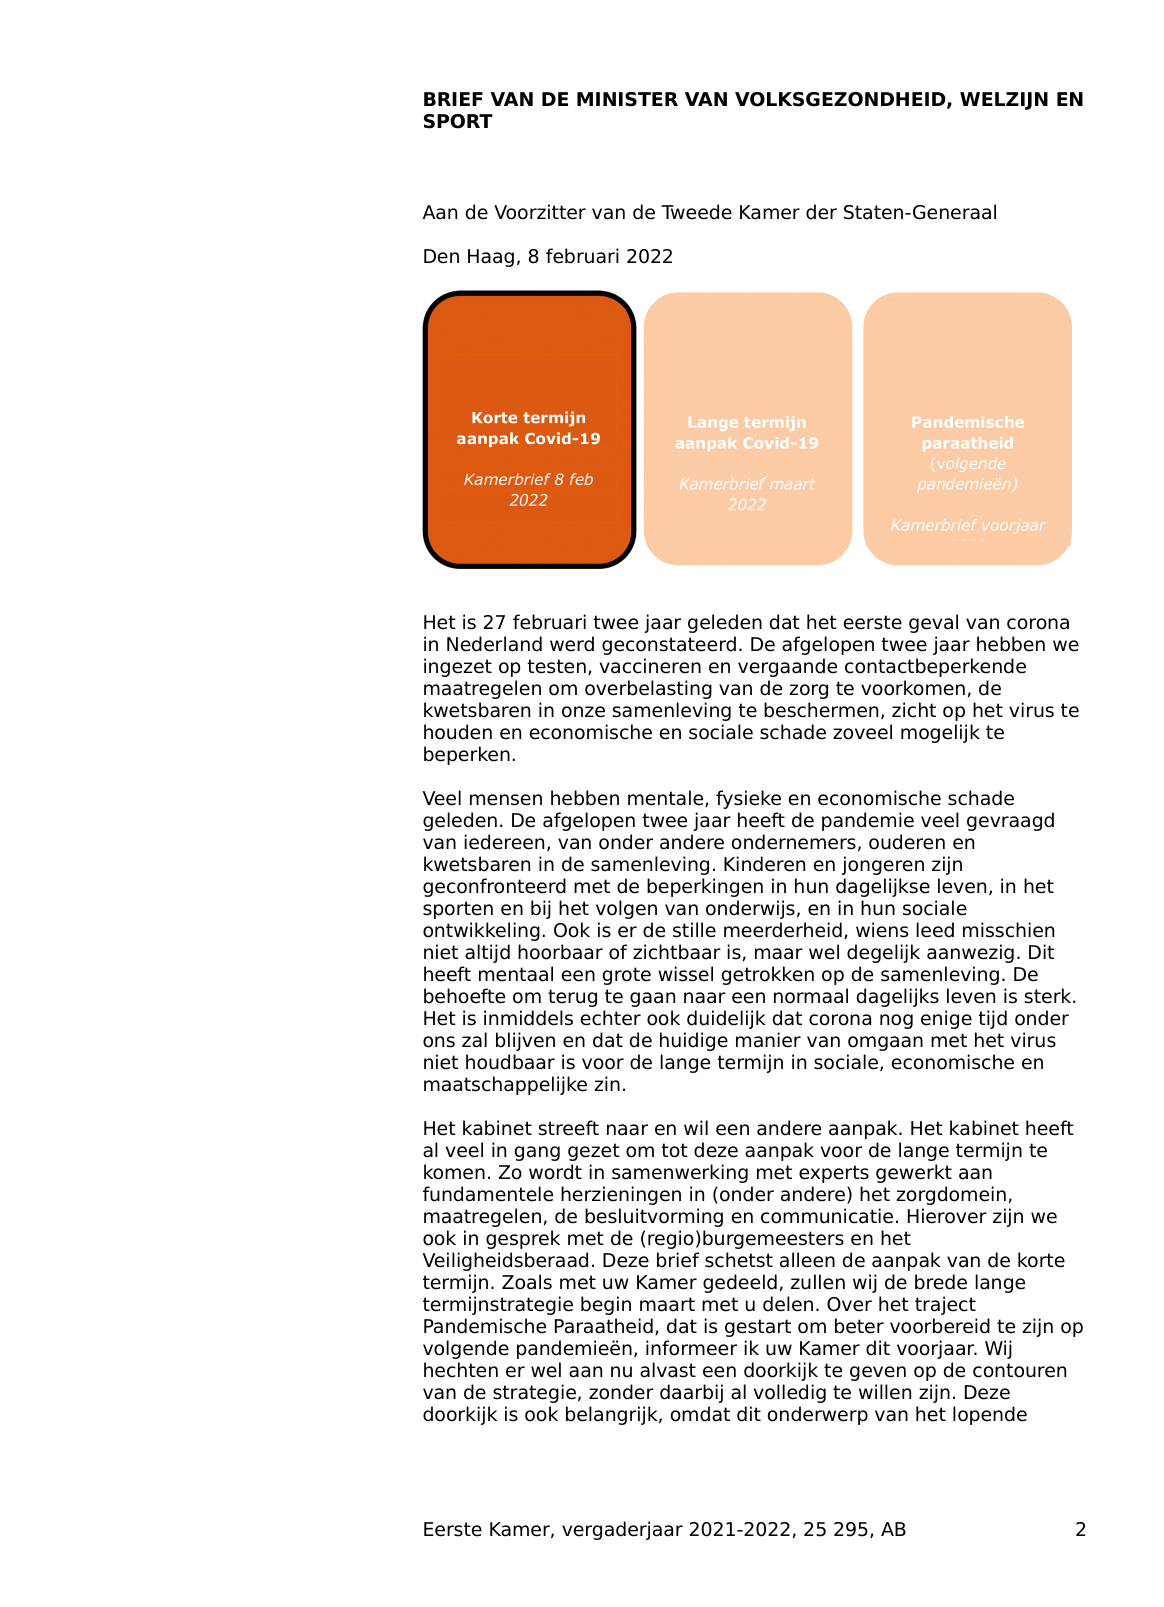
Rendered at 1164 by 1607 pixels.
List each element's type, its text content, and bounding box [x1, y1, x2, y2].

text Aan de Voorzitter van de Tweede Kamer der Staten-Generaal [422, 202, 1087, 224]
text Veel mensen hebben mentale, fysieke en economische schade geleden. De afgelopen twee jaar heeft de pandemie veel gevraagd van iedereen, van onder andere ondernemers, ouderen en kwetsbaren in de samenleving. Kinderen en jongeren zijn geconfronteerd met de beperkingen in hun dagelijkse leven, in het sporten en bij het volgen van onderwijs, en in hun sociale ontwikkeling. Ook is er de stille meerderheid, wiens leed misschien niet altijd hoorbaar of zichtbaar is, maar wel degelijk aanwezig. Dit heeft mentaal een grote wissel getrokken op de samenleving. De behoefte om terug te gaan naar een normaal dagelijks leven is sterk. Het is inmiddels echter ook duidelijk dat corona nog enige tijd onder ons zal blijven en dat de huidige manier van omgaan met het virus niet houdbaar is voor de lange termijn in sociale, economische en maatschappelijke zin. [422, 788, 1087, 1096]
text Het kabinet streeft naar en wil een andere aanpak. Het kabinet heeft al veel in gang gezet om tot deze aanpak voor de lange termijn te komen. Zo wordt in samenwerking met experts gewerkt aan fundamentele herzieningen in (onder andere) het zorgdomein, maatregelen, de besluitvorming en communicatie. Hierover zijn we ook in gesprek met de (regio)burgemeesters en het Veiligheidsberaad. Deze brief schetst alleen de aanpak van de korte termijn. Zoals met uw Kamer gedeeld, zullen wij de brede lange termijnstrategie begin maart met u delen. Over het traject Pandemische Paraatheid, dat is gestart om beter voorbereid te zijn op volgende pandemieën, informeer ik uw Kamer dit voorjaar. Wij hechten er wel aan nu alvast een doorkijk te geven op de contouren van de strategie, zonder daarbij al volledig te willen zijn. Deze doorkijk is ook belangrijk, omdat dit onderwerp van het lopende [422, 1118, 1087, 1426]
text Den Haag, 8 februari 2022 [422, 246, 1087, 268]
picture [422, 290, 1072, 569]
text Het is 27 februari twee jaar geleden dat het eerste geval van corona in Nederland werd geconstateerd. De afgelopen twee jaar hebben we ingezet op testen, vaccineren en vergaande contactbeperkende maatregelen om overbelasting van de zorg te voorkomen, de kwetsbaren in onze samenleving te beschermen, zicht op het virus te houden en economische en sociale schade zoveel mogelijk te beperken. [422, 612, 1087, 766]
subtitle BRIEF VAN DE MINISTER VAN VOLKSGEZONDHEID, WELZIJN EN SPORT [422, 89, 1087, 133]
